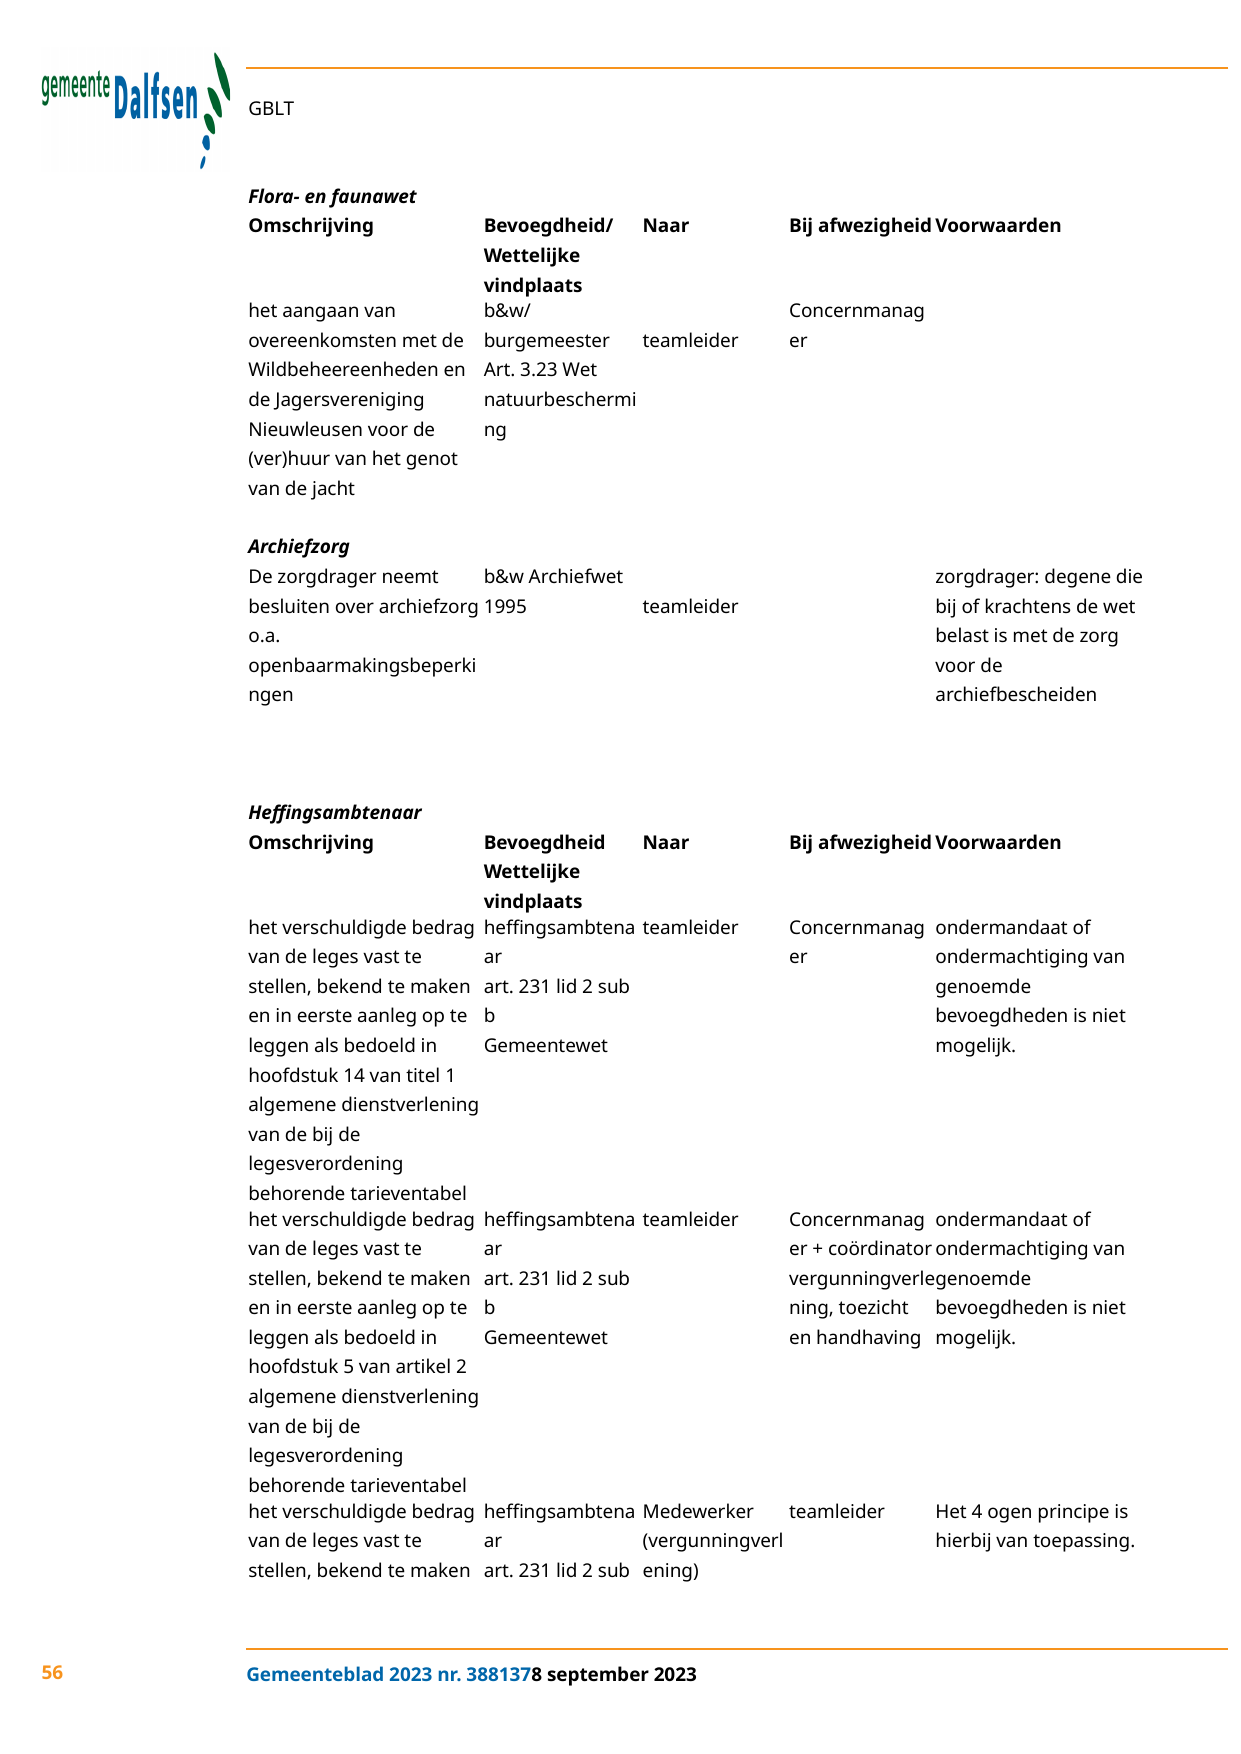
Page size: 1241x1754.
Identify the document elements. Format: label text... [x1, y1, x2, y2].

table_header b&w Archiefwet 1995 [484, 563, 642, 737]
table_cell [653, 95, 798, 121]
table_cell het verschuldigde bedrag van de leges vast te stellen, bekend te maken en in eerste aanleg op te leggen als bedoeld in hoofdstuk 14 van titel 1 algemene dienstverlening van de bij de legesverordening behorende tarieventabel [248, 914, 483, 1206]
table_header Naar [643, 829, 789, 914]
table_cell b&w/burgemeester Art. 3.23 Wet natuurbescherming [484, 298, 642, 501]
table_cell ondermandaat of ondermachtiging van genoemde bevoegdheden is niet mogelijk. [935, 1206, 1152, 1498]
text Flora- en faunawet [248, 183, 1152, 209]
table_cell heffingsambtenaar art. 231 lid 2 sub [484, 1498, 642, 1583]
table_cell het aangaan van overeenkomsten met de Wildbeheereenheden en de Jagersvereniging Nieuwleusen voor de (ver)huur van het genot van de jacht [248, 298, 483, 501]
table_header Voorwaarden [935, 213, 1152, 297]
table_cell GBLT [248, 95, 488, 121]
table_cell [943, 95, 1152, 121]
table_cell ondermandaat of ondermachtiging van genoemde bevoegdheden is niet mogelijk. [935, 914, 1152, 1206]
table_cell Medewerker (vergunningverlening) [643, 1498, 789, 1583]
table_cell Concernmanager [789, 914, 935, 1206]
table_cell teamleider [643, 1206, 789, 1498]
table_header Bevoegdheid/Wettelijke vindplaats [484, 213, 642, 297]
table_cell [935, 298, 1152, 501]
table_cell heffingsambtenaar art. 231 lid 2 sub b Gemeentewet [484, 1206, 642, 1498]
table_header Voorwaarden [935, 829, 1152, 914]
table_header Omschrijving [248, 213, 483, 297]
table_cell teamleider [643, 298, 789, 501]
table_header Naar [643, 213, 789, 297]
table_header De zorgdrager neemt besluiten over archiefzorg o.a. openbaarmakingsbeperkingen [248, 563, 483, 737]
table_header Bevoegdheid Wettelijke vindplaats [484, 829, 642, 914]
table_cell [798, 95, 943, 121]
table_cell heffingsambtenaar art. 231 lid 2 sub b Gemeentewet [484, 914, 642, 1206]
table_header teamleider [643, 563, 789, 737]
table_cell het verschuldigde bedrag van de leges vast te stellen, bekend te maken en in eerste aanleg op te leggen als bedoeld in hoofdstuk 5 van artikel 2 algemene dienstverlening van de bij de legesverordening behorende tarieventabel [248, 1206, 483, 1498]
text Heffingsambtenaar [248, 799, 1152, 825]
table_cell teamleider [643, 914, 789, 1206]
table_header [789, 563, 935, 737]
table_header Omschrijving [248, 829, 483, 914]
table_cell Het 4 ogen principe is hierbij van toepassing. [935, 1498, 1152, 1583]
text Archiefzorg [248, 533, 1152, 559]
table_header Bij afwezigheid [789, 213, 935, 297]
picture [41, 47, 231, 172]
table_cell Concernmanager [789, 298, 935, 501]
table_cell teamleider [789, 1498, 935, 1583]
table_header Bij afwezigheid [789, 829, 935, 914]
table_cell Concernmanager + coördinator vergunningverlening, toezicht en handhaving [789, 1206, 935, 1498]
table_cell [488, 95, 652, 121]
table_cell het verschuldigde bedrag van de leges vast te stellen, bekend te maken [248, 1498, 483, 1583]
table_header zorgdrager: degene die bij of krachtens de wet belast is met de zorg voor de archiefbescheiden [935, 563, 1152, 737]
